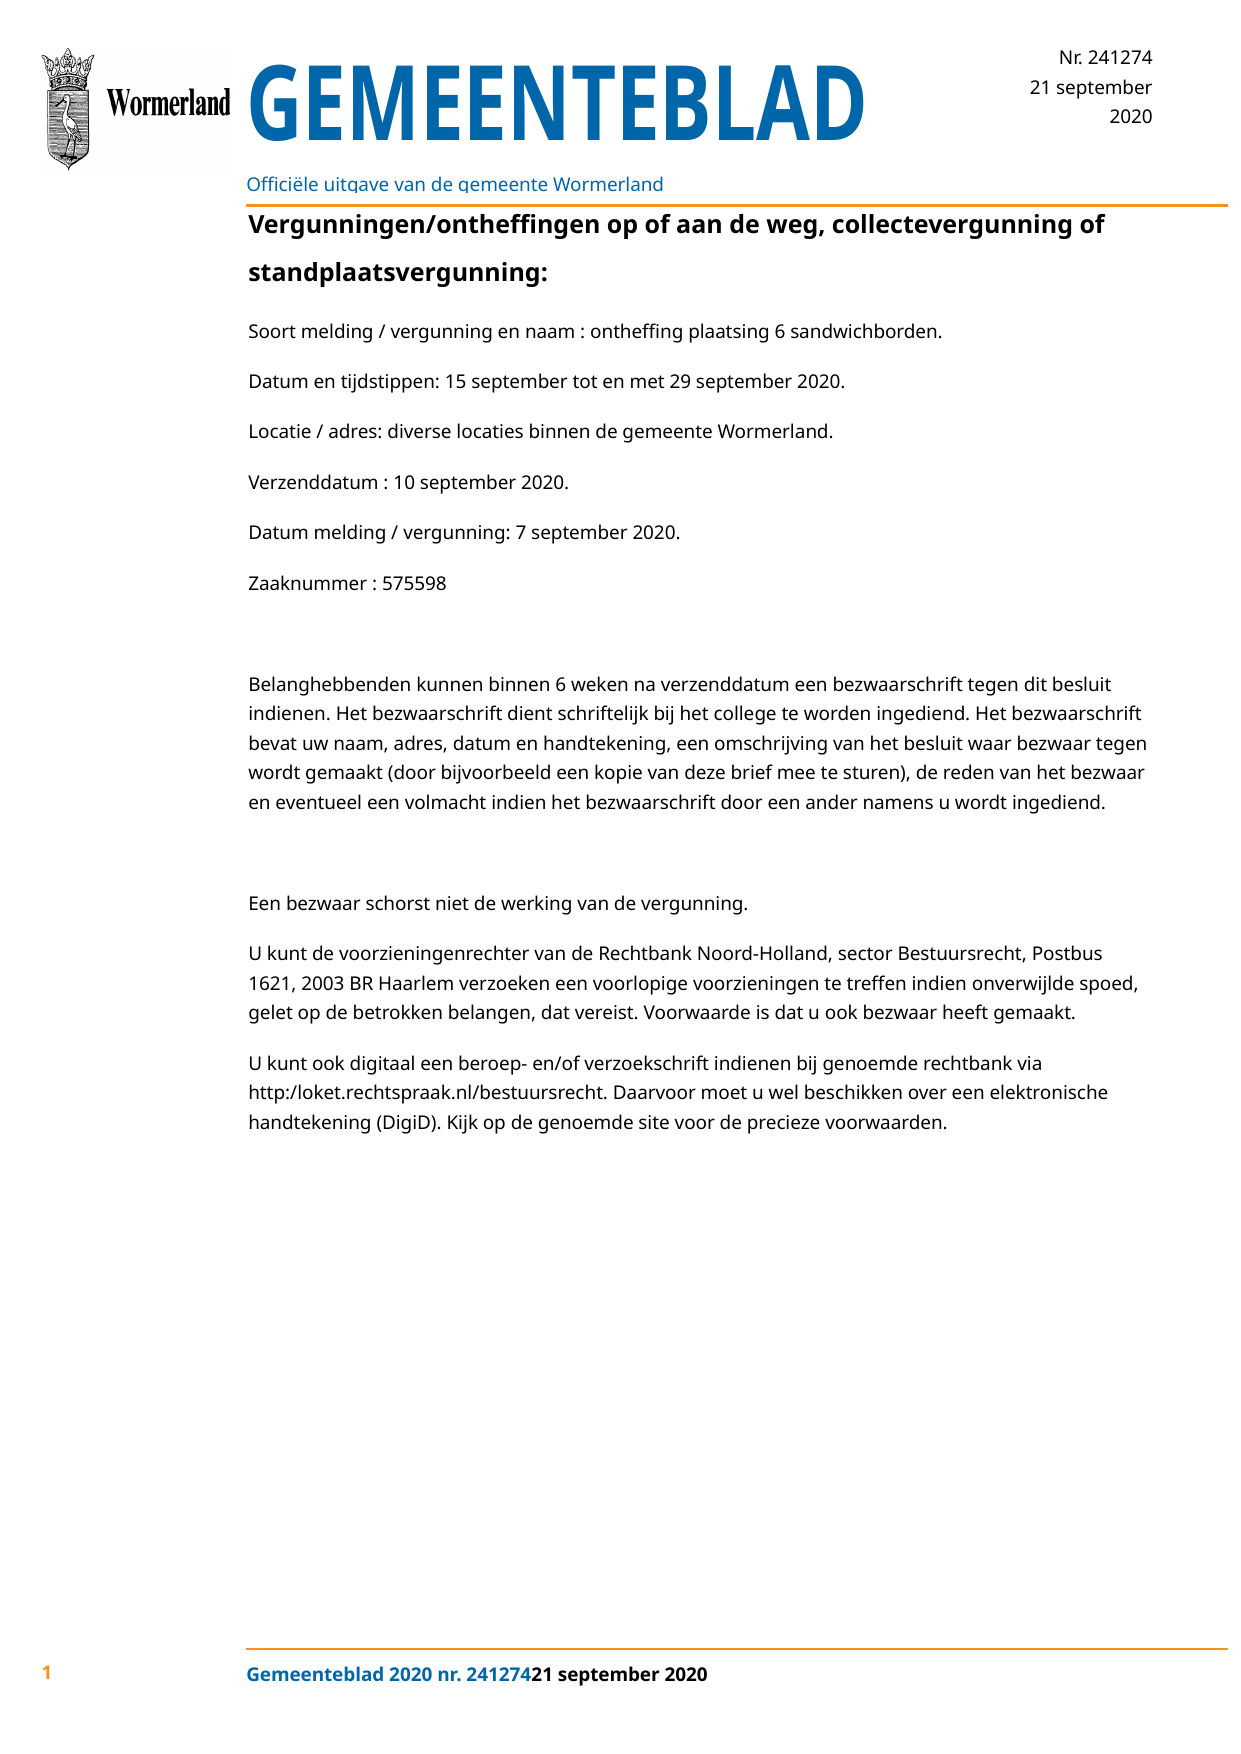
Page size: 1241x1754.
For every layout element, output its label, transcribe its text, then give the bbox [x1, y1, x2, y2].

text U kunt de voorzieningenrechter van de Rechtbank Noord-Holland, sector Bestuursrecht, Postbus 1621, 2003 BR Haarlem verzoeken een voorlopige voorzieningen te treffen indien onverwijlde spoed, gelet op de betrokken belangen, dat vereist. Voorwaarde is dat u ook bezwaar heeft gemaakt. [248, 940, 1152, 1025]
text Belanghebbenden kunnen binnen 6 weken na verzenddatum een bezwaarschrift tegen dit besluit indienen. Het bezwaarschrift dient schriftelijk bij het college te worden ingediend. Het bezwaarschrift bevat uw naam, adres, datum en handtekening, een omschrijving van het besluit waar bezwaar tegen wordt gemaakt (door bijvoorbeeld een kopie van deze brief mee te sturen), de reden van het bezwaar en eventueel een volmacht indien het bezwaarschrift door een ander namens u wordt ingediend. [248, 671, 1152, 815]
text Datum en tijdstippen: 15 september tot en met 29 september 2020. [248, 368, 1152, 394]
text U kunt ook digitaal een beroep- en/of verzoekschrift indienen bij genoemde rechtbank via http:/loket.rechtspraak.nl/bestuursrecht. Daarvoor moet u wel beschikken over een elektronische handtekening (DigiD). Kijk op de genoemde site voor de precieze voorwaarden. [248, 1050, 1152, 1135]
text Vergunningen/ontheffingen op of aan de weg, collectevergunning of standplaatsvergunning: [248, 207, 1152, 288]
text Een bezwaar schorst niet de werking van de vergunning. [248, 890, 1152, 916]
picture [41, 47, 231, 172]
text Locatie / adres: diverse locaties binnen de gemeente Wormerland. [248, 419, 1152, 444]
text Soort melding / vergunning en naam : ontheffing plaatsing 6 sandwichborden. [248, 318, 1152, 344]
text Datum melding / vergunning: 7 september 2020. [248, 519, 1152, 545]
text Zaaknummer : 575598 [248, 570, 1152, 596]
text Verzenddatum : 10 september 2020. [248, 469, 1152, 495]
